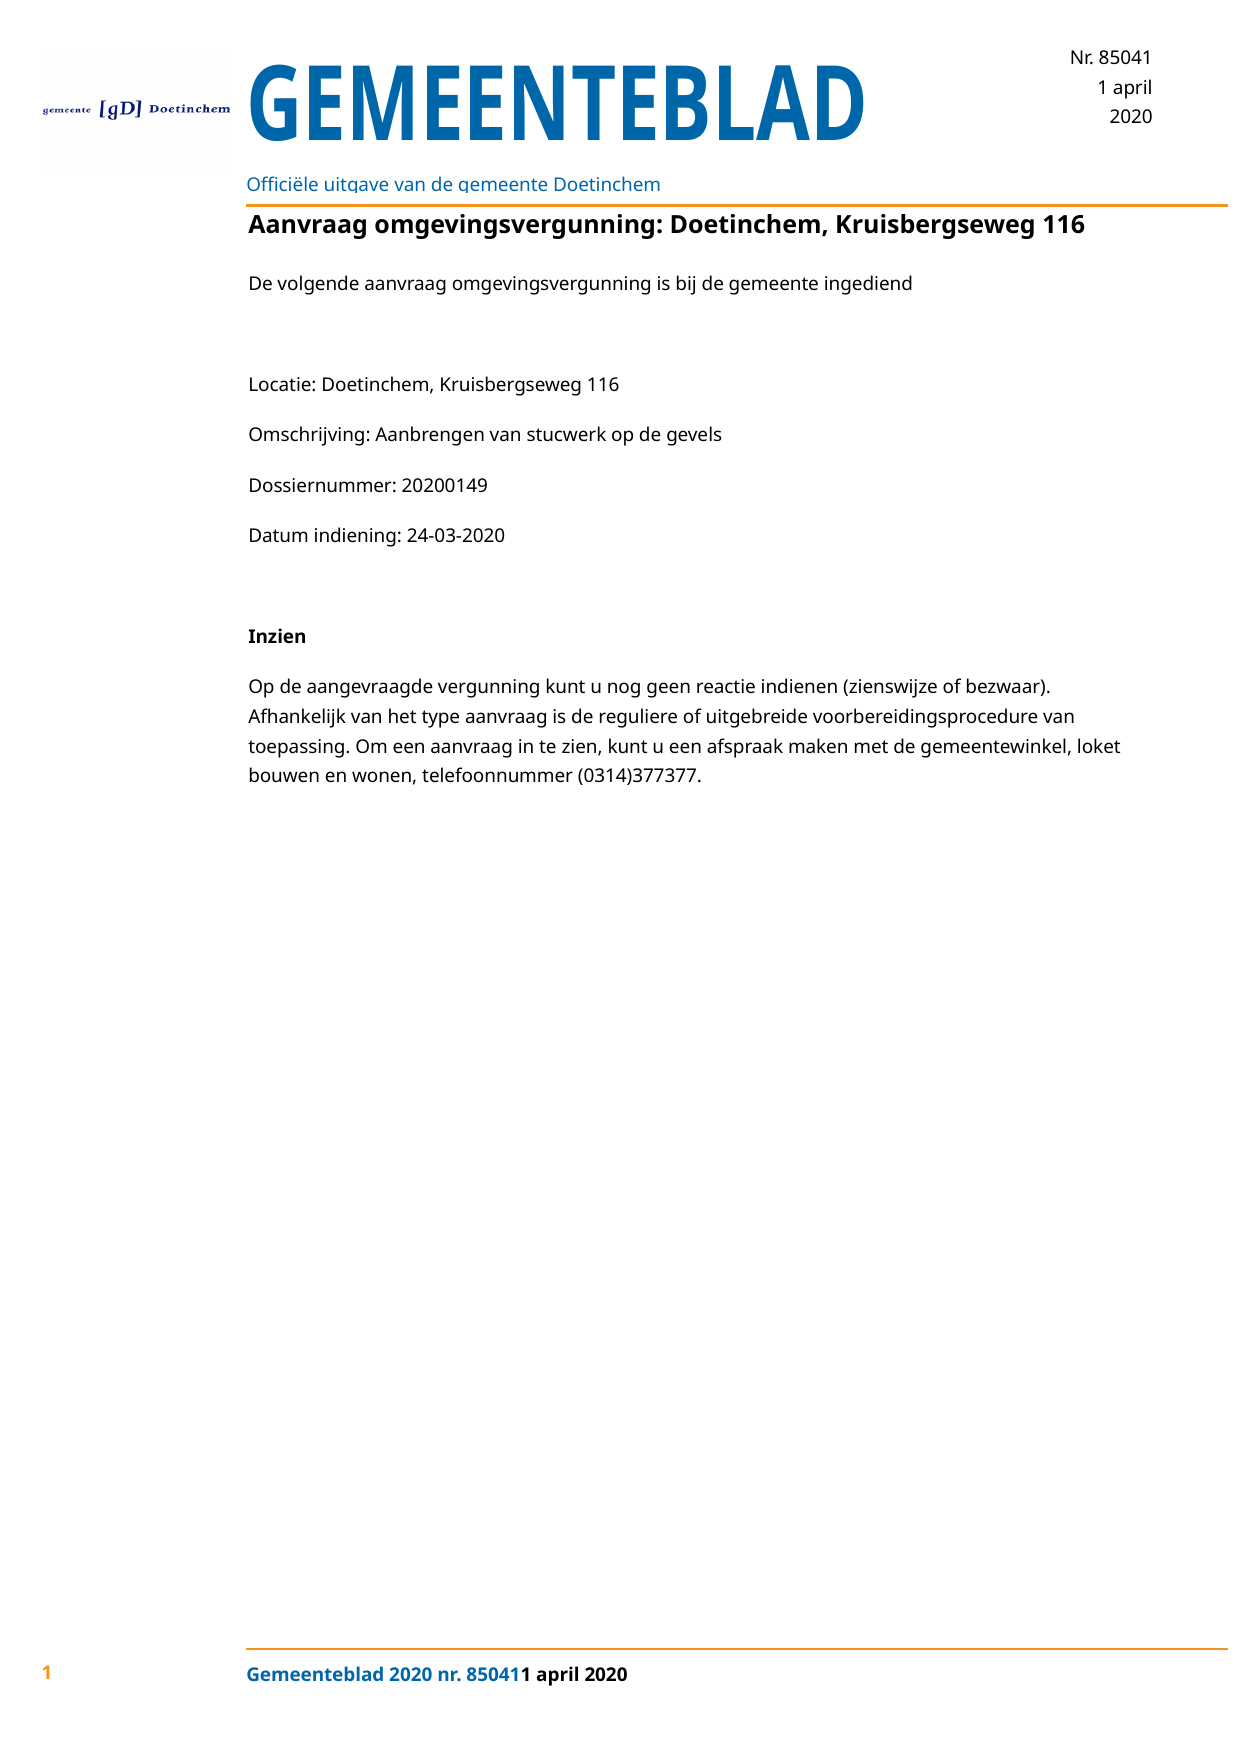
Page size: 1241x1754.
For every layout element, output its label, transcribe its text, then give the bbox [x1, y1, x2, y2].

text Omschrijving: Aanbrengen van stucwerk op de gevels [248, 422, 1152, 447]
picture [41, 47, 231, 172]
text Op de aangevraagde vergunning kunt u nog geen reactie indienen (zienswijze of bezwaar). Afhankelijk van het type aanvraag is de reguliere of uitgebreide voorbereidingsprocedure van toepassing. Om een aanvraag in te zien, kunt u een afspraak maken met de gemeentewinkel, loket bouwen en wonen, telefoonnummer (0314)377377. [248, 674, 1152, 788]
text Dossiernummer: 20200149 [248, 472, 1152, 498]
text Locatie: Doetinchem, Kruisbergseweg 116 [248, 371, 1152, 397]
text Datum indiening: 24-03-2020 [248, 522, 1152, 548]
text Aanvraag omgevingsvergunning: Doetinchem, Kruisbergseweg 116 [248, 207, 1152, 241]
text De volgende aanvraag omgevingsvergunning is bij de gemeente ingediend [248, 270, 1152, 296]
text Inzien [248, 623, 1152, 649]
